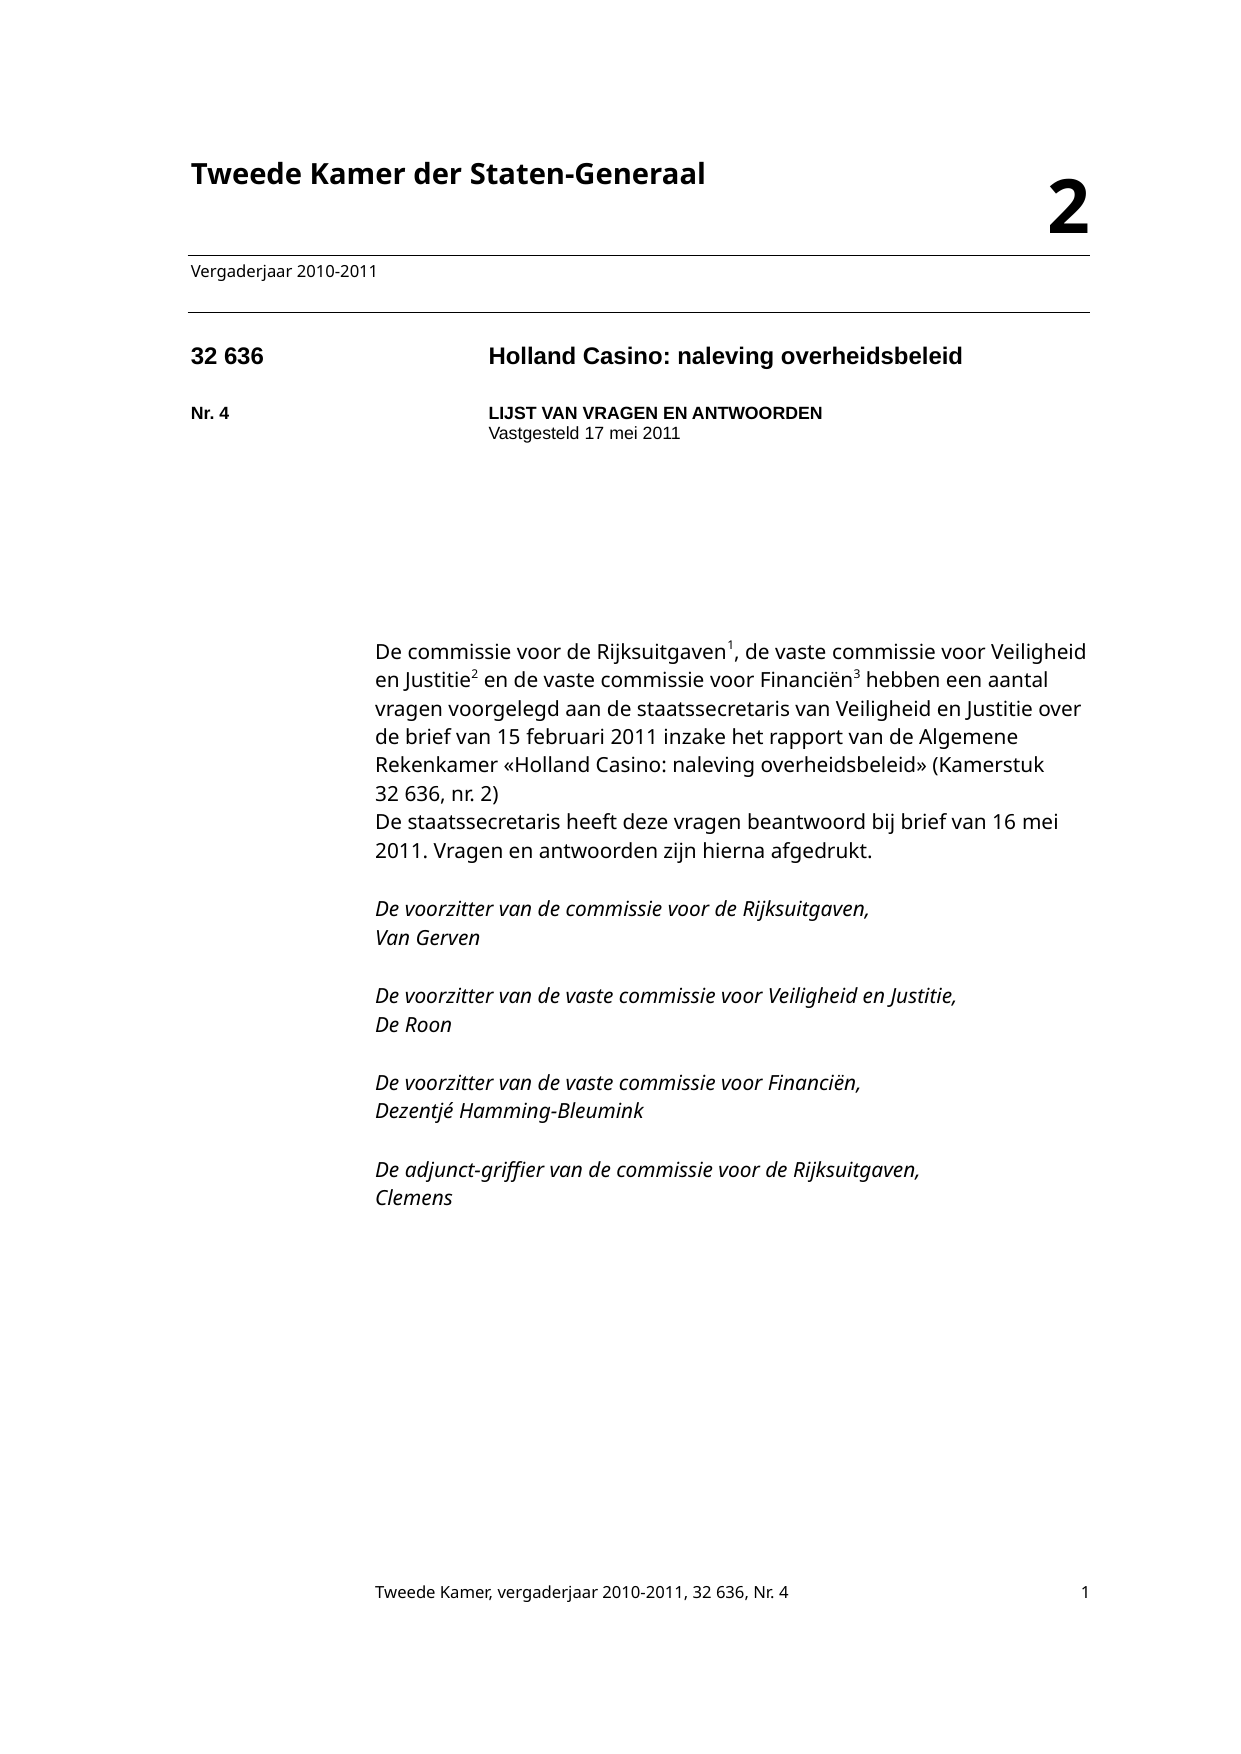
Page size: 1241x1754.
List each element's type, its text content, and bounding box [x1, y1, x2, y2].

table_cell Holland Casino: naleving overheidsbeleid [485, 339, 1090, 399]
table_cell [485, 313, 1090, 339]
text De staatssecretaris heeft deze vragen beantwoord bij brief van 16 mei 2011. Vragen en antwoorden zijn hierna afgedrukt. [375, 807, 1090, 864]
table_cell LIJST VAN VRAGEN EN ANTWOORDEN Vastgesteld 17 mei 2011 [485, 399, 1090, 518]
table_header Tweede Kamer der Staten-Generaal [188, 150, 909, 255]
table_cell [188, 313, 485, 339]
text De Roon [375, 1010, 1090, 1038]
table_cell 32 636 [188, 339, 485, 399]
text De adjunct-griffier van de commissie voor de Rijksuitgaven, [375, 1155, 1090, 1183]
text Dezentjé Hamming-Bleumink [375, 1097, 1090, 1125]
table_header 2 [910, 150, 1090, 255]
table_cell [485, 256, 1090, 312]
text Van Gerven [375, 923, 1090, 951]
text Clemens [375, 1183, 1090, 1212]
table_cell Vergaderjaar 2010-2011 [188, 256, 485, 312]
text De voorzitter van de commissie voor de Rijksuitgaven, [375, 894, 1090, 923]
text De voorzitter van de vaste commissie voor Financiën, [375, 1068, 1090, 1097]
text De commissie voor de Rijksuitgaven, de vaste commissie voor Veiligheid en Justitie en de vaste commissie voor Financiën hebben een aantal vragen voorgelegd aan de staatssecretaris van Veiligheid en Justitie over de brief van 15 februari 2011 inzake het rapport van de Algemene Rekenkamer «Holland Casino: naleving overheidsbeleid» (Kamerstuk 32 636, nr. 2) [375, 637, 1090, 807]
table_cell Nr. 4 [188, 399, 485, 518]
text De voorzitter van de vaste commissie voor Veiligheid en Justitie, [375, 981, 1090, 1010]
